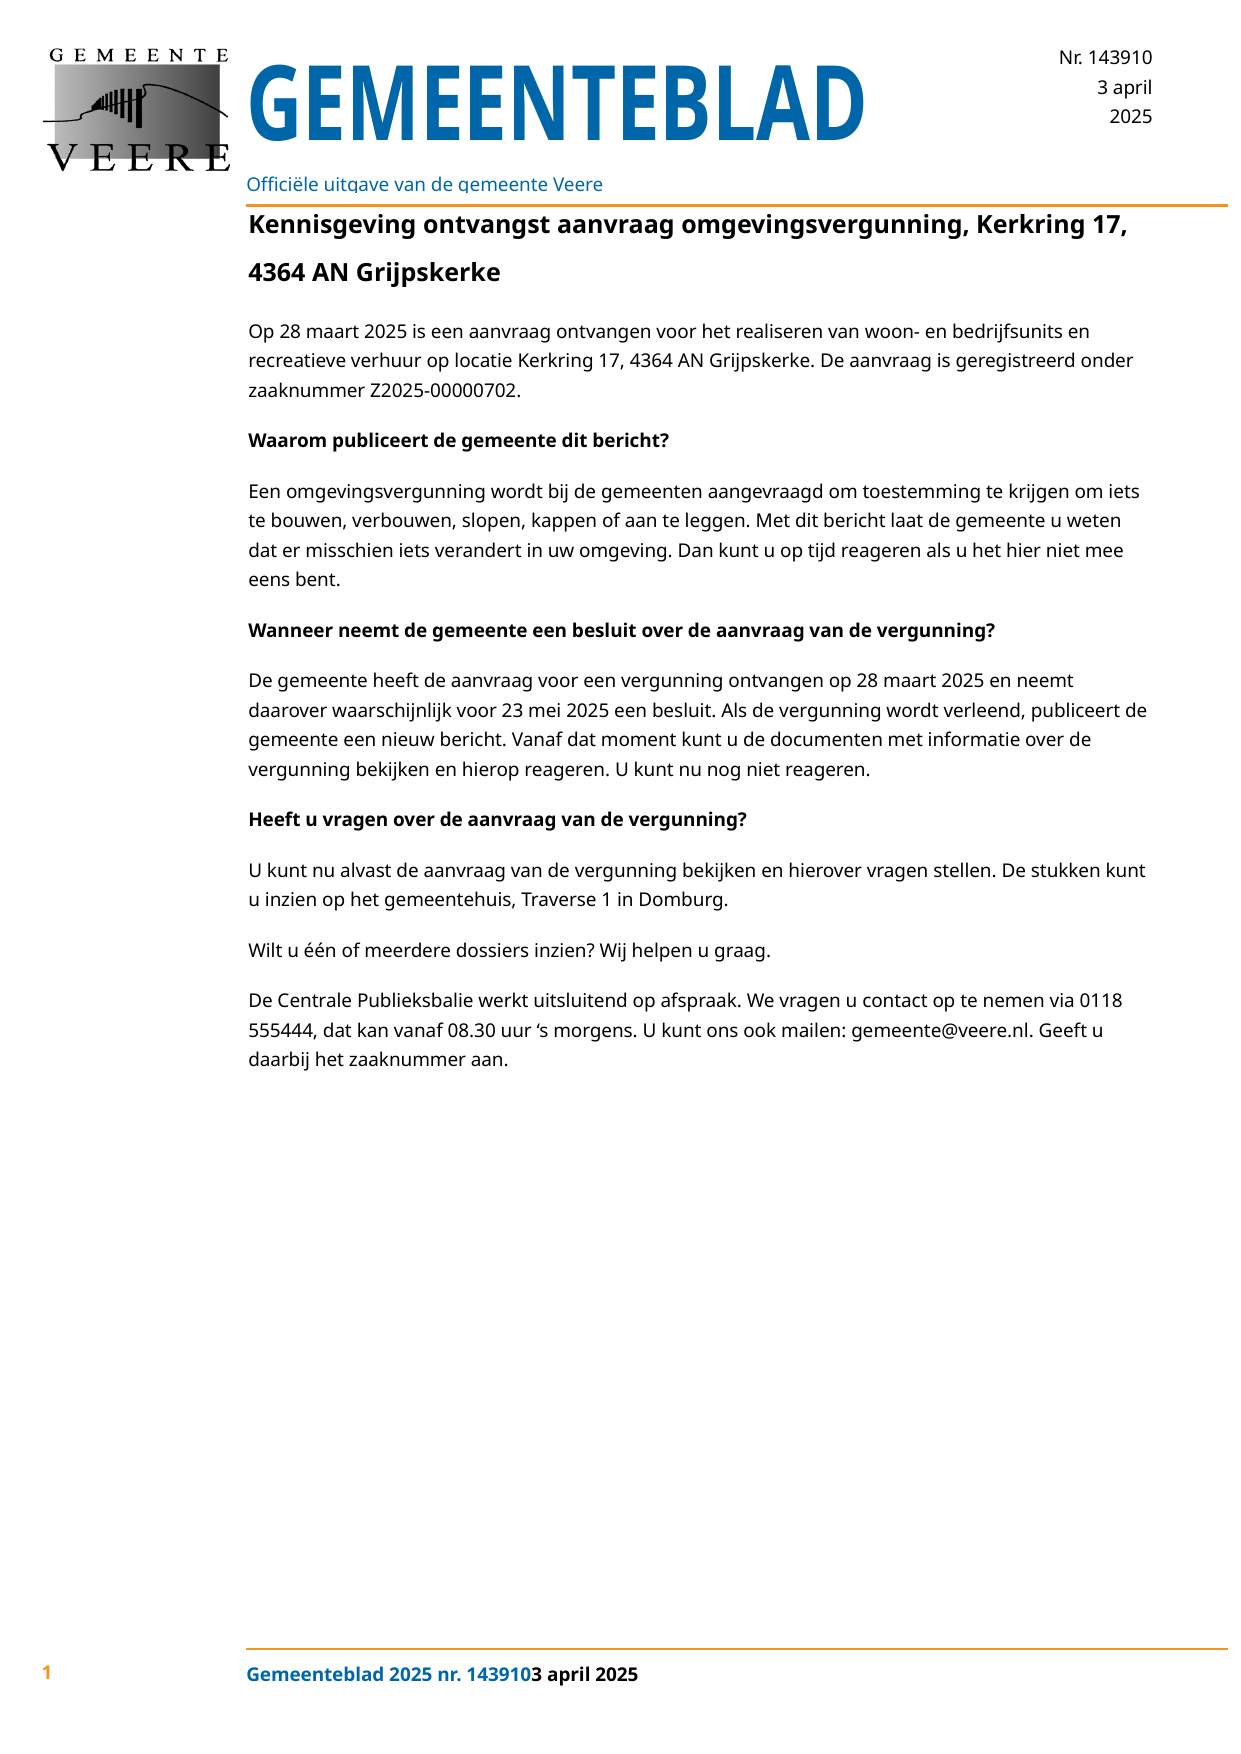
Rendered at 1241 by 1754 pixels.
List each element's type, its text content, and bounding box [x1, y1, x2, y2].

picture [41, 47, 231, 172]
text De Centrale Publieksbalie werkt uitsluitend op afspraak. We vragen u contact op te nemen via 0118 555444, dat kan vanaf 08.30 uur ‘s morgens. U kunt ons ook mailen: gemeente@veere.nl. Geeft u daarbij het zaaknummer aan. [248, 987, 1152, 1072]
text De gemeente heeft de aanvraag voor een vergunning ontvangen op 28 maart 2025 en neemt daarover waarschijnlijk voor 23 mei 2025 een besluit. Als de vergunning wordt verleend, publiceert de gemeente een nieuw bericht. Vanaf dat moment kunt u de documenten met informatie over de vergunning bekijken en hierop reageren. U kunt nu nog niet reageren. [248, 667, 1152, 782]
text U kunt nu alvast de aanvraag van de vergunning bekijken en hierover vragen stellen. De stukken kunt u inzien op het gemeentehuis, Traverse 1 in Domburg. [248, 857, 1152, 912]
text Wilt u één of meerdere dossiers inzien? Wij helpen u graag. [248, 937, 1152, 963]
text Heeft u vragen over de aanvraag van de vergunning? [248, 807, 1152, 832]
text Wanneer neemt de gemeente een besluit over de aanvraag van de vergunning? [248, 617, 1152, 643]
text Op 28 maart 2025 is een aanvraag ontvangen voor het realiseren van woon- en bedrijfsunits en recreatieve verhuur op locatie Kerkring 17, 4364 AN Grijpskerke. De aanvraag is geregistreerd onder zaaknummer Z2025-00000702. [248, 318, 1152, 403]
text Kennisgeving ontvangst aanvraag omgevingsvergunning, Kerkring 17, 4364 AN Grijpskerke [248, 207, 1152, 288]
text Een omgevingsvergunning wordt bij de gemeenten aangevraagd om toestemming te krijgen om iets te bouwen, verbouwen, slopen, kappen of aan te leggen. Met dit bericht laat de gemeente u weten dat er misschien iets verandert in uw omgeving. Dan kunt u op tijd reageren als u het hier niet mee eens bent. [248, 478, 1152, 592]
text Waarom publiceert de gemeente dit bericht? [248, 427, 1152, 453]
